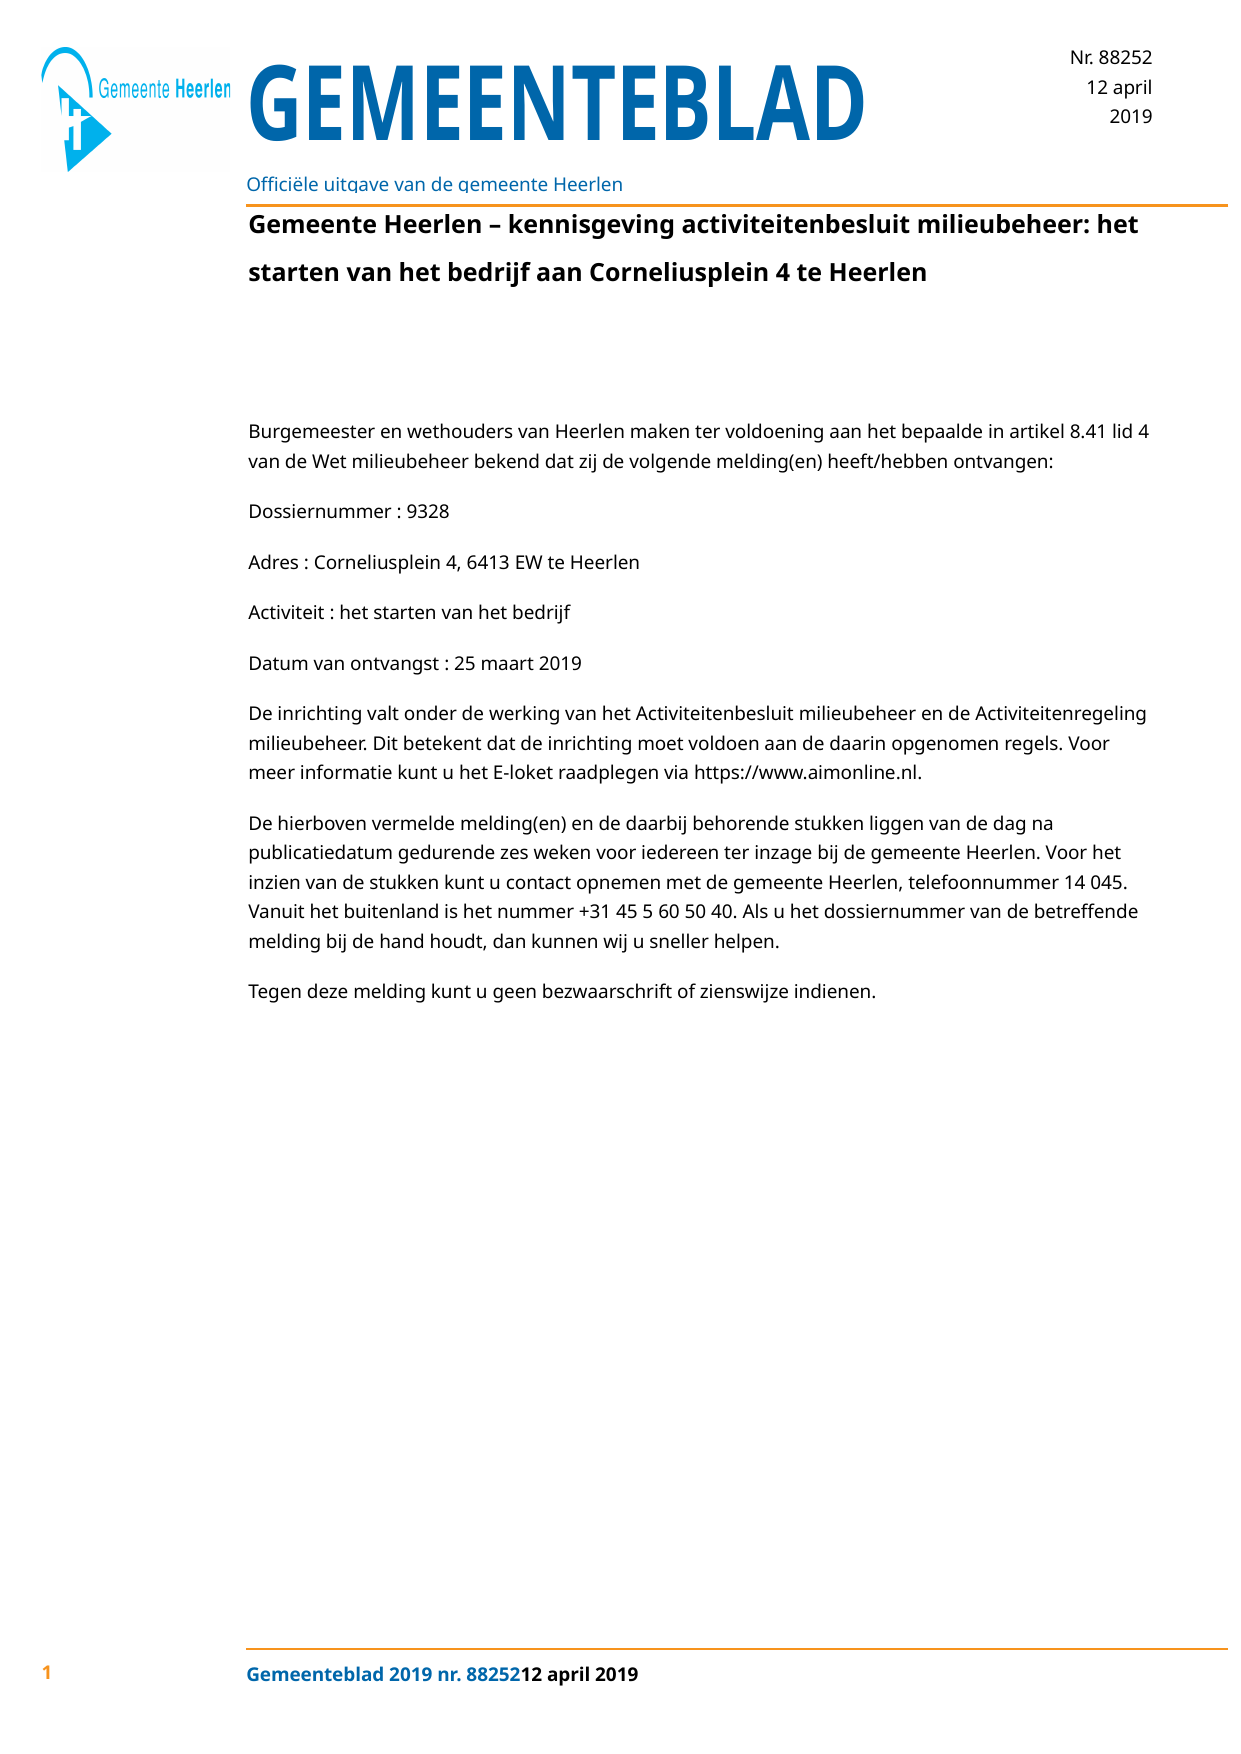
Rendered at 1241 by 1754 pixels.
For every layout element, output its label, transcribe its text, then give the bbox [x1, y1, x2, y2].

text Gemeente Heerlen – kennisgeving activiteitenbesluit milieubeheer: het starten van het bedrijf aan Corneliusplein 4 te Heerlen [248, 207, 1152, 288]
text Dossiernummer : 9328 [248, 499, 1152, 524]
picture [41, 47, 58, 70]
text De inrichting valt onder de werking van het Activiteitenbesluit milieubeheer en de Activiteitenregeling milieubeheer. Dit betekent dat de inrichting moet voldoen aan de daarin opgenomen regels. Voor meer informatie kunt u het E-loket raadplegen via https://www.aimonline.nl. [248, 700, 1152, 785]
text Tegen deze melding kunt u geen bezwaarschrift of zienswijze indienen. [248, 979, 1152, 1004]
text De hierboven vermelde melding(en) en de daarbij behorende stukken liggen van de dag na publicatiedatum gedurende zes weken voor iedereen ter inzage bij de gemeente Heerlen. Voor het inzien van de stukken kunt u contact opnemen met de gemeente Heerlen, telefoonnummer 14 045. Vanuit het buitenland is het nummer +31 45 5 60 50 40. Als u het dossiernummer van de betreffende melding bij de hand houdt, dan kunnen wij u sneller helpen. [248, 810, 1152, 954]
text Burgemeester en wethouders van Heerlen maken ter voldoening aan het bepaalde in artikel 8.41 lid 4 van de Wet milieubeheer bekend dat zij de volgende melding(en) heeft/hebben ontvangen: [248, 419, 1152, 474]
text Adres : Corneliusplein 4, 6413 EW te Heerlen [248, 549, 1152, 575]
text Datum van ontvangst : 25 maart 2019 [248, 650, 1152, 676]
picture [41, 47, 231, 172]
text Activiteit : het starten van het bedrijf [248, 599, 1152, 625]
